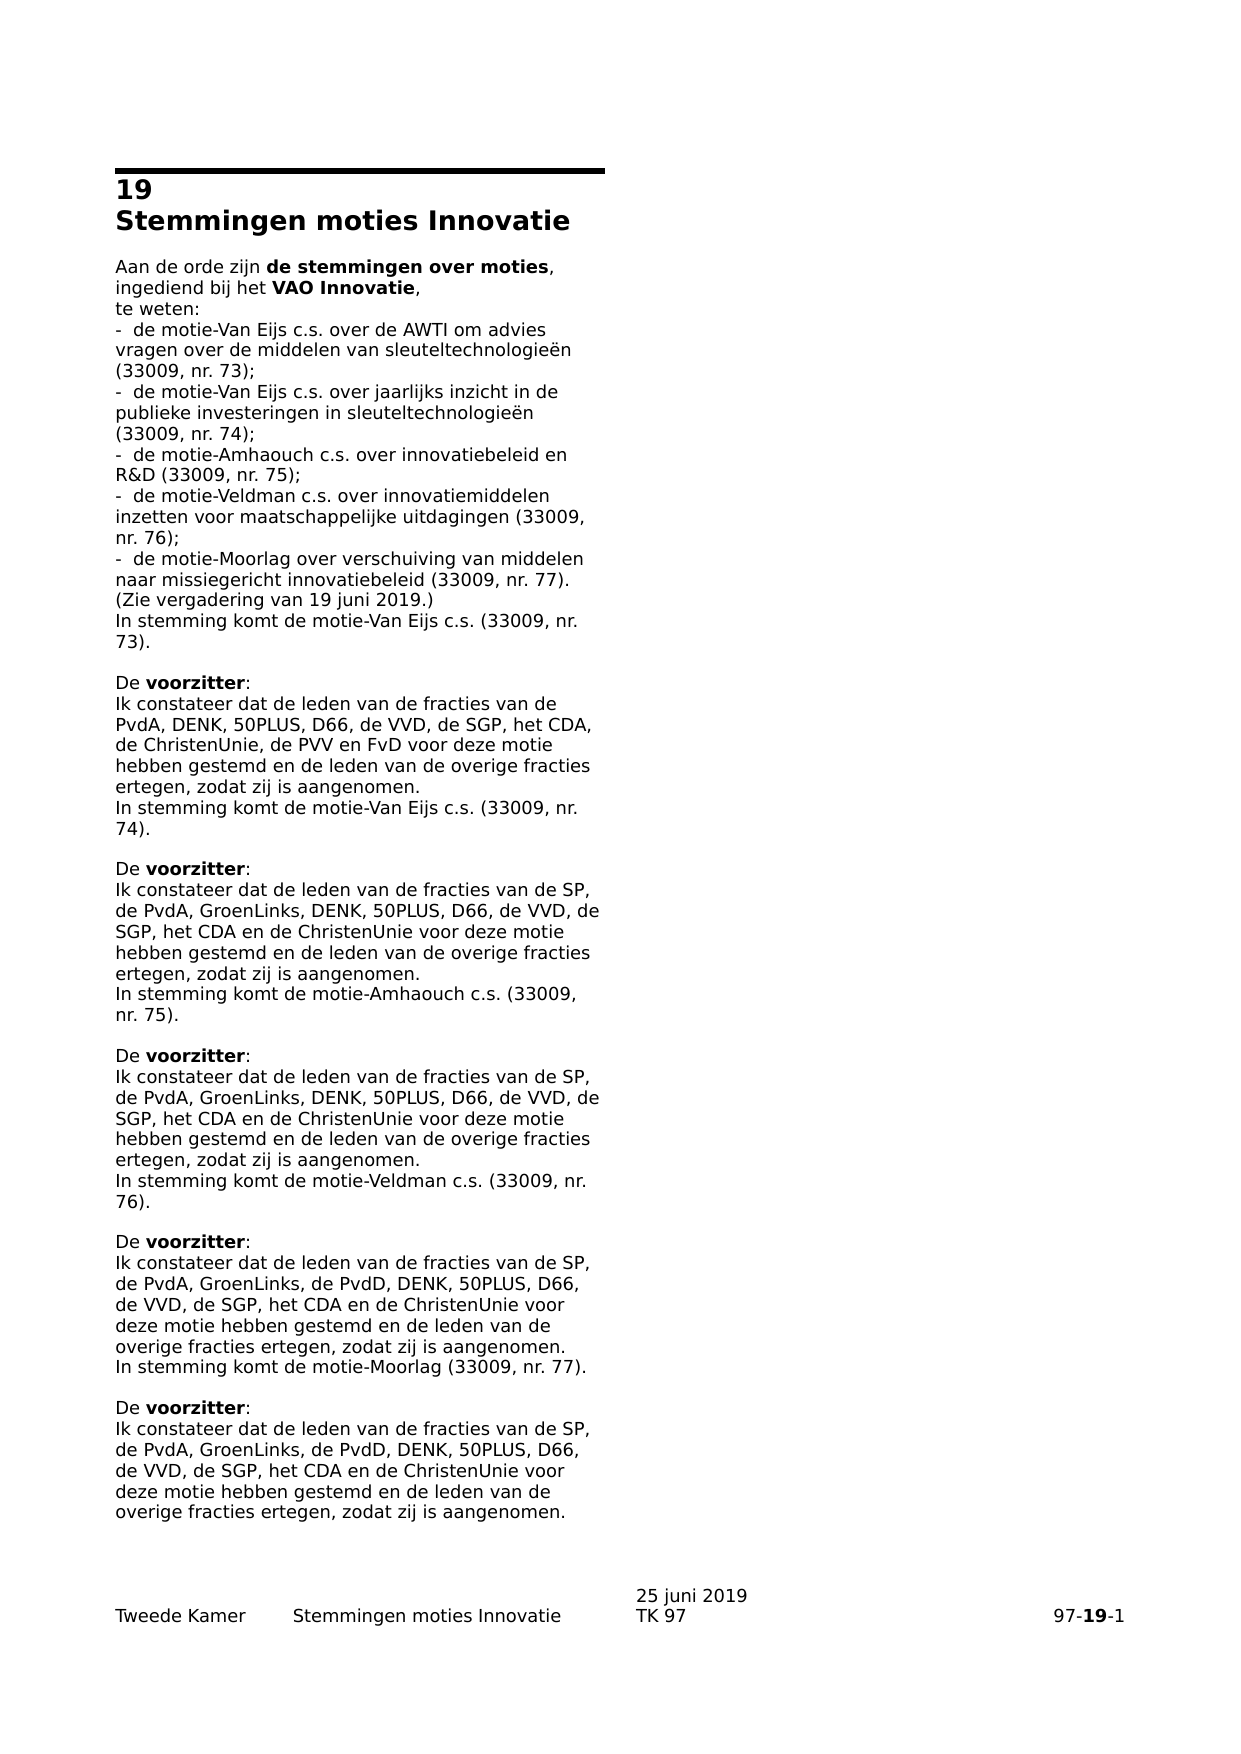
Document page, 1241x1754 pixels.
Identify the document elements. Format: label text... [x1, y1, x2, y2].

text Aan de orde zijn de stemmingen over moties, ingediend bij het VAO Innovatie, [115, 257, 605, 298]
text Ik constateer dat de leden van de fracties van de SP, de PvdA, GroenLinks, de PvdD, DENK, 50PLUS, D66, de VVD, de SGP, het CDA en de ChristenUnie voor deze motie hebben gestemd en de leden van de overige fracties ertegen, zodat zij is aangenomen. [115, 1253, 605, 1357]
text In stemming komt de motie-Van Eijs c.s. (33009, nr. 74). [115, 798, 605, 839]
text te weten: [115, 298, 605, 319]
text Ik constateer dat de leden van de fracties van de PvdA, DENK, 50PLUS, D66, de VVD, de SGP, het CDA, de ChristenUnie, de PVV en FvD voor deze motie hebben gestemd en de leden van de overige fracties ertegen, zodat zij is aangenomen. [115, 693, 605, 798]
text In stemming komt de motie-Veldman c.s. (33009, nr. 76). [115, 1171, 605, 1212]
list de motie-Van Eijs c.s. over jaarlijks inzicht in de publieke investeringen in sleuteltechnologieën (33009, nr. 74); [115, 382, 605, 444]
text De voorzitter: [115, 859, 605, 880]
text Ik constateer dat de leden van de fracties van de SP, de PvdA, GroenLinks, DENK, 50PLUS, D66, de VVD, de SGP, het CDA en de ChristenUnie voor deze motie hebben gestemd en de leden van de overige fracties ertegen, zodat zij is aangenomen. [115, 1067, 605, 1171]
text De voorzitter: [115, 673, 605, 693]
text Ik constateer dat de leden van de fracties van de SP, de PvdA, GroenLinks, de PvdD, DENK, 50PLUS, D66, de VVD, de SGP, het CDA en de ChristenUnie voor deze motie hebben gestemd en de leden van de overige fracties ertegen, zodat zij is aangenomen. [115, 1419, 605, 1523]
text (Zie vergadering van 19 juni 2019.) [115, 590, 605, 611]
list de motie-Moorlag over verschuiving van middelen naar missiegericht innovatiebeleid (33009, nr. 77). [115, 548, 605, 590]
list de motie-Amhaouch c.s. over innovatiebeleid en R&D (33009, nr. 75); [115, 444, 605, 486]
text In stemming komt de motie-Moorlag (33009, nr. 77). [115, 1357, 605, 1378]
list de motie-Veldman c.s. over innovatiemiddelen inzetten voor maatschappelijke uitdagingen (33009, nr. 76); [115, 486, 605, 548]
text In stemming komt de motie-Amhaouch c.s. (33009, nr. 75). [115, 984, 605, 1026]
text De voorzitter: [115, 1046, 605, 1067]
list de motie-Van Eijs c.s. over de AWTI om advies vragen over de middelen van sleuteltechnologieën (33009, nr. 73); [115, 319, 605, 382]
text De voorzitter: [115, 1398, 605, 1419]
text In stemming komt de motie-Van Eijs c.s. (33009, nr. 73). [115, 611, 605, 653]
title 19 Stemmingen moties Innovatie [115, 174, 605, 237]
text Ik constateer dat de leden van de fracties van de SP, de PvdA, GroenLinks, DENK, 50PLUS, D66, de VVD, de SGP, het CDA en de ChristenUnie voor deze motie hebben gestemd en de leden van de overige fracties ertegen, zodat zij is aangenomen. [115, 880, 605, 984]
text De voorzitter: [115, 1232, 605, 1253]
